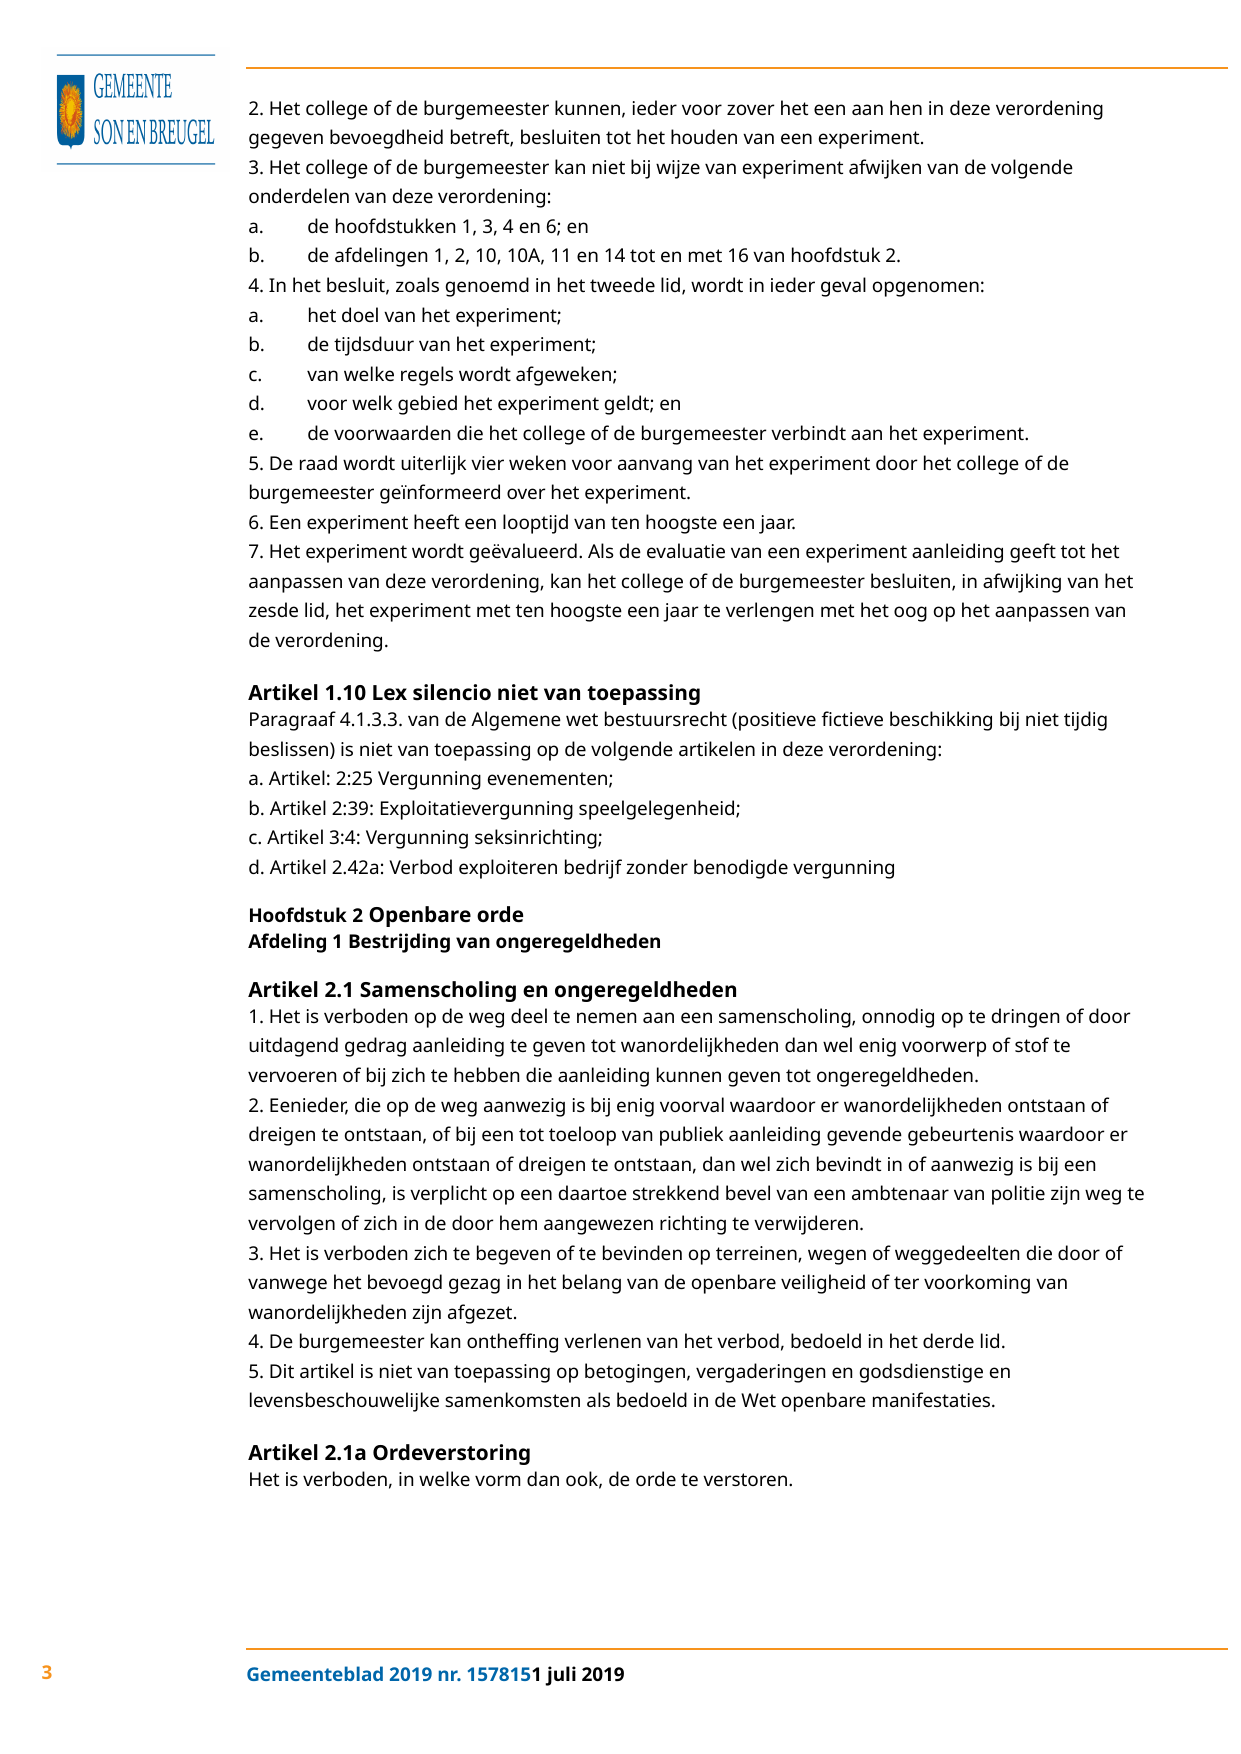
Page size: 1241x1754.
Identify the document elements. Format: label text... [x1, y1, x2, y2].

text d. Artikel 2.42a: Verbod exploiteren bedrijf zonder benodigde vergunning [248, 854, 1152, 880]
text Hoofdstuk 2 Openbare orde [248, 900, 1152, 928]
text 2. Het college of de burgemeester kunnen, ieder voor zover het een aan hen in deze verordening gegeven bevoegdheid betreft, besluiten tot het houden van een experiment. [248, 95, 1152, 150]
text 3. Het is verboden zich te begeven of te bevinden op terreinen, wegen of weggedeelten die door of vanwege het bevoegd gezag in het belang van de openbare veiligheid of ter voorkoming van wanordelijkheden zijn afgezet. [248, 1240, 1152, 1325]
list de afdelingen 1, 2, 10, 10A, 11 en 14 tot en met 16 van hoofdstuk 2. [248, 243, 1152, 268]
text a. Artikel: 2:25 Vergunning evenementen; [248, 765, 1152, 791]
text 1. Het is verboden op de weg deel te nemen aan een samenscholing, onnodig op te dringen of door uitdagend gedrag aanleiding te geven tot wanordelijkheden dan wel enig voorwerp of stof te vervoeren of bij zich te hebben die aanleiding kunnen geven tot ongeregeldheden. [248, 1003, 1152, 1088]
text 3. Het college of de burgemeester kan niet bij wijze van experiment afwijken van de volgende onderdelen van deze verordening: [248, 154, 1152, 209]
list de tijdsduur van het experiment; [248, 331, 1152, 357]
picture [41, 47, 231, 172]
text Paragraaf 4.1.3.3. van de Algemene wet bestuursrecht (positieve fictieve beschikking bij niet tijdig beslissen) is niet van toepassing op de volgende artikelen in deze verordening: [248, 706, 1152, 761]
text c. Artikel 3:4: Vergunning seksinrichting; [248, 824, 1152, 850]
text Artikel 2.1a Ordeverstoring [248, 1438, 1152, 1467]
text 4. In het besluit, zoals genoemd in het tweede lid, wordt in ieder geval opgenomen: [248, 272, 1152, 298]
text Afdeling 1 Bestrijding van ongeregeldheden [248, 928, 1152, 954]
text Het is verboden, in welke vorm dan ook, de orde te verstoren. [248, 1467, 1152, 1492]
list van welke regels wordt afgeweken; [248, 361, 1152, 387]
list de voorwaarden die het college of de burgemeester verbindt aan het experiment. [248, 420, 1152, 446]
list het doel van het experiment; [248, 302, 1152, 328]
text 7. Het experiment wordt geëvalueerd. Als de evaluatie van een experiment aanleiding geeft tot het aanpassen van deze verordening, kan het college of de burgemeester besluiten, in afwijking van het zesde lid, het experiment met ten hoogste een jaar te verlengen met het oog op het aanpassen van de verordening. [248, 538, 1152, 653]
text Artikel 2.1 Samenscholing en ongeregeldheden [248, 975, 1152, 1003]
list de hoofdstukken 1, 3, 4 en 6; en [248, 213, 1152, 239]
text 6. Een experiment heeft een looptijd van ten hoogste een jaar. [248, 509, 1152, 535]
text 5. De raad wordt uiterlijk vier weken voor aanvang van het experiment door het college of de burgemeester geïnformeerd over het experiment. [248, 450, 1152, 505]
text b. Artikel 2:39: Exploitatievergunning speelgelegenheid; [248, 795, 1152, 821]
text 4. De burgemeester kan ontheffing verlenen van het verbod, bedoeld in het derde lid. [248, 1328, 1152, 1354]
list voor welk gebied het experiment geldt; en [248, 391, 1152, 416]
text 2. Eenieder, die op de weg aanwezig is bij enig voorval waardoor er wanordelijkheden ontstaan of dreigen te ontstaan, of bij een tot toeloop van publiek aanleiding gevende gebeurtenis waardoor er wanordelijkheden ontstaan of dreigen te ontstaan, dan wel zich bevindt in of aanwezig is bij een samenscholing, is verplicht op een daartoe strekkend bevel van een ambtenaar van politie zijn weg te vervolgen of zich in de door hem aangewezen richting te verwijderen. [248, 1092, 1152, 1236]
text Artikel 1.10 Lex silencio niet van toepassing [248, 678, 1152, 706]
text 5. Dit artikel is niet van toepassing op betogingen, vergaderingen en godsdienstige en levensbeschouwelijke samenkomsten als bedoeld in de Wet openbare manifestaties. [248, 1358, 1152, 1413]
